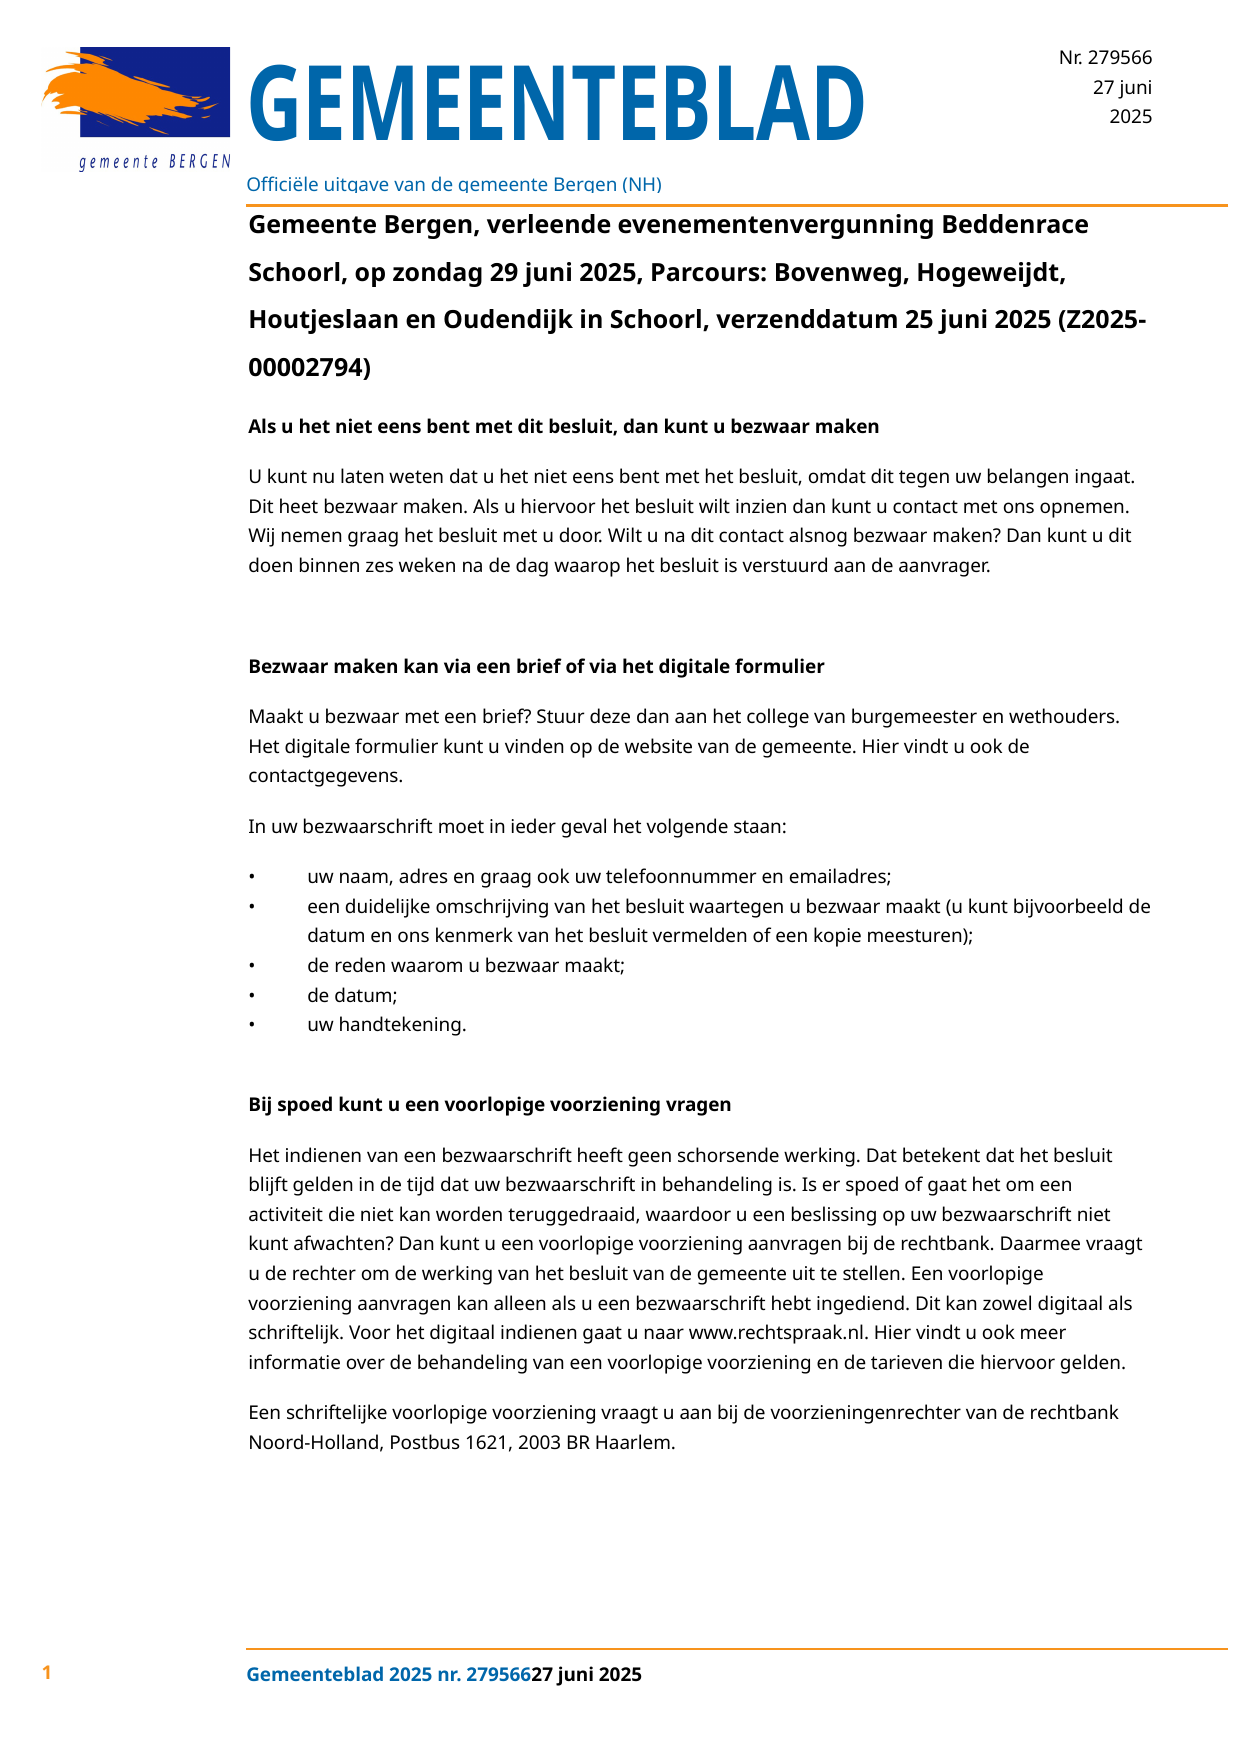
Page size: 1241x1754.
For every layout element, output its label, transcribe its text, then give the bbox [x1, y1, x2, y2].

text Bezwaar maken kan via een brief of via het digitale formulier [248, 653, 1152, 679]
text U kunt nu laten weten dat u het niet eens bent met het besluit, omdat dit tegen uw belangen ingaat. Dit heet bezwaar maken. Als u hiervoor het besluit wilt inzien dan kunt u contact met ons opnemen. Wij nemen graag het besluit met u door. Wilt u na dit contact alsnog bezwaar maken? Dan kunt u dit doen binnen zes weken na de dag waarop het besluit is verstuurd aan de aanvrager. [248, 463, 1152, 578]
picture [41, 47, 231, 172]
text Het indienen van een bezwaarschrift heeft geen schorsende werking. Dat betekent dat het besluit blijft gelden in de tijd dat uw bezwaarschrift in behandeling is. Is er spoed of gaat het om een activiteit die niet kan worden teruggedraaid, waardoor u een beslissing op uw bezwaarschrift niet kunt afwachten? Dan kunt u een voorlopige voorziening aanvragen bij de rechtbank. Daarmee vraagt u de rechter om de werking van het besluit van de gemeente uit te stellen. Een voorlopige voorziening aanvragen kan alleen als u een bezwaarschrift hebt ingediend. Dit kan zowel digitaal als schriftelijk. Voor het digitaal indienen gaat u naar www.rechtspraak.nl. Hier vindt u ook meer informatie over de behandeling van een voorlopige voorziening en de tarieven die hiervoor gelden. [248, 1142, 1152, 1375]
list uw naam, adres en graag ook uw telefoonnummer en emailadres; [248, 863, 1152, 889]
list een duidelijke omschrijving van het besluit waartegen u bezwaar maakt (u kunt bijvoorbeeld de datum en ons kenmerk van het besluit vermelden of een kopie meesturen); [248, 893, 1152, 948]
text Maakt u bezwaar met een brief? Stuur deze dan aan het college van burgemeester en wethouders. Het digitale formulier kunt u vinden op de website van de gemeente. Hier vindt u ook de contactgegevens. [248, 703, 1152, 788]
text In uw bezwaarschrift moet in ieder geval het volgende staan: [248, 813, 1152, 839]
text Bij spoed kunt u een voorlopige voorziening vragen [248, 1091, 1152, 1117]
list de reden waarom u bezwaar maakt; [248, 952, 1152, 978]
text Als u het niet eens bent met dit besluit, dan kunt u bezwaar maken [248, 413, 1152, 439]
list uw handtekening. [248, 1011, 1152, 1037]
text Gemeente Bergen, verleende evenementenvergunning Beddenrace Schoorl, op zondag 29 juni 2025, Parcours: Bovenweg, Hogeweijdt, Houtjeslaan en Oudendijk in Schoorl, verzenddatum 25 juni 2025 (Z2025-00002794) [248, 207, 1152, 384]
list de datum; [248, 982, 1152, 1008]
text Een schriftelijke voorlopige voorziening vraagt u aan bij de voorzieningenrechter van de rechtbank Noord-Holland, Postbus 1621, 2003 BR Haarlem. [248, 1399, 1152, 1455]
